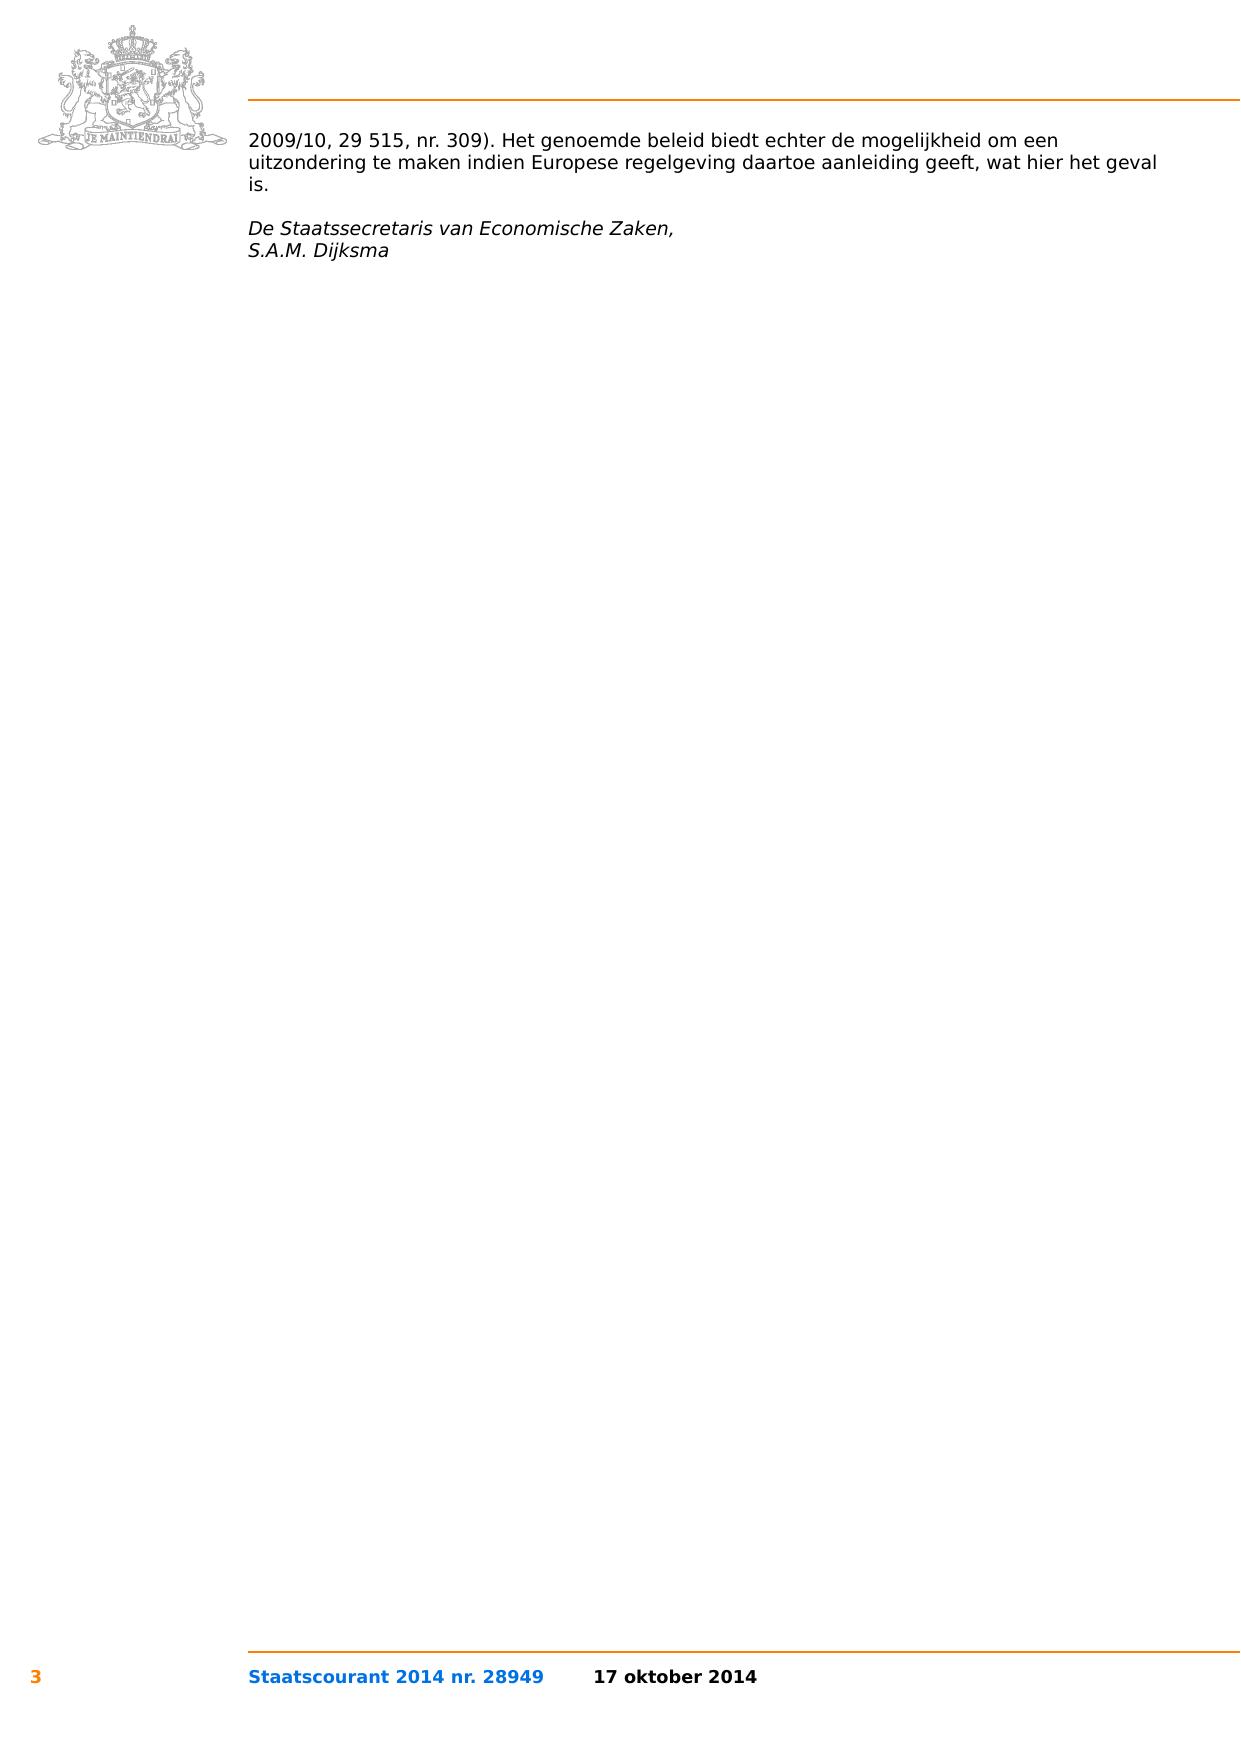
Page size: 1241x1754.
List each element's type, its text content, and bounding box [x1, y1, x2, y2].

text De Staatssecretaris van Economische Zaken, S.A.M. Dijksma [248, 218, 1163, 262]
picture [38, 25, 227, 150]
text 2009/10, 29 515, nr. 309). Het genoemde beleid biedt echter de mogelijkheid om een uitzondering te maken indien Europese regelgeving daartoe aanleiding geeft, wat hier het geval is. [248, 130, 1163, 196]
